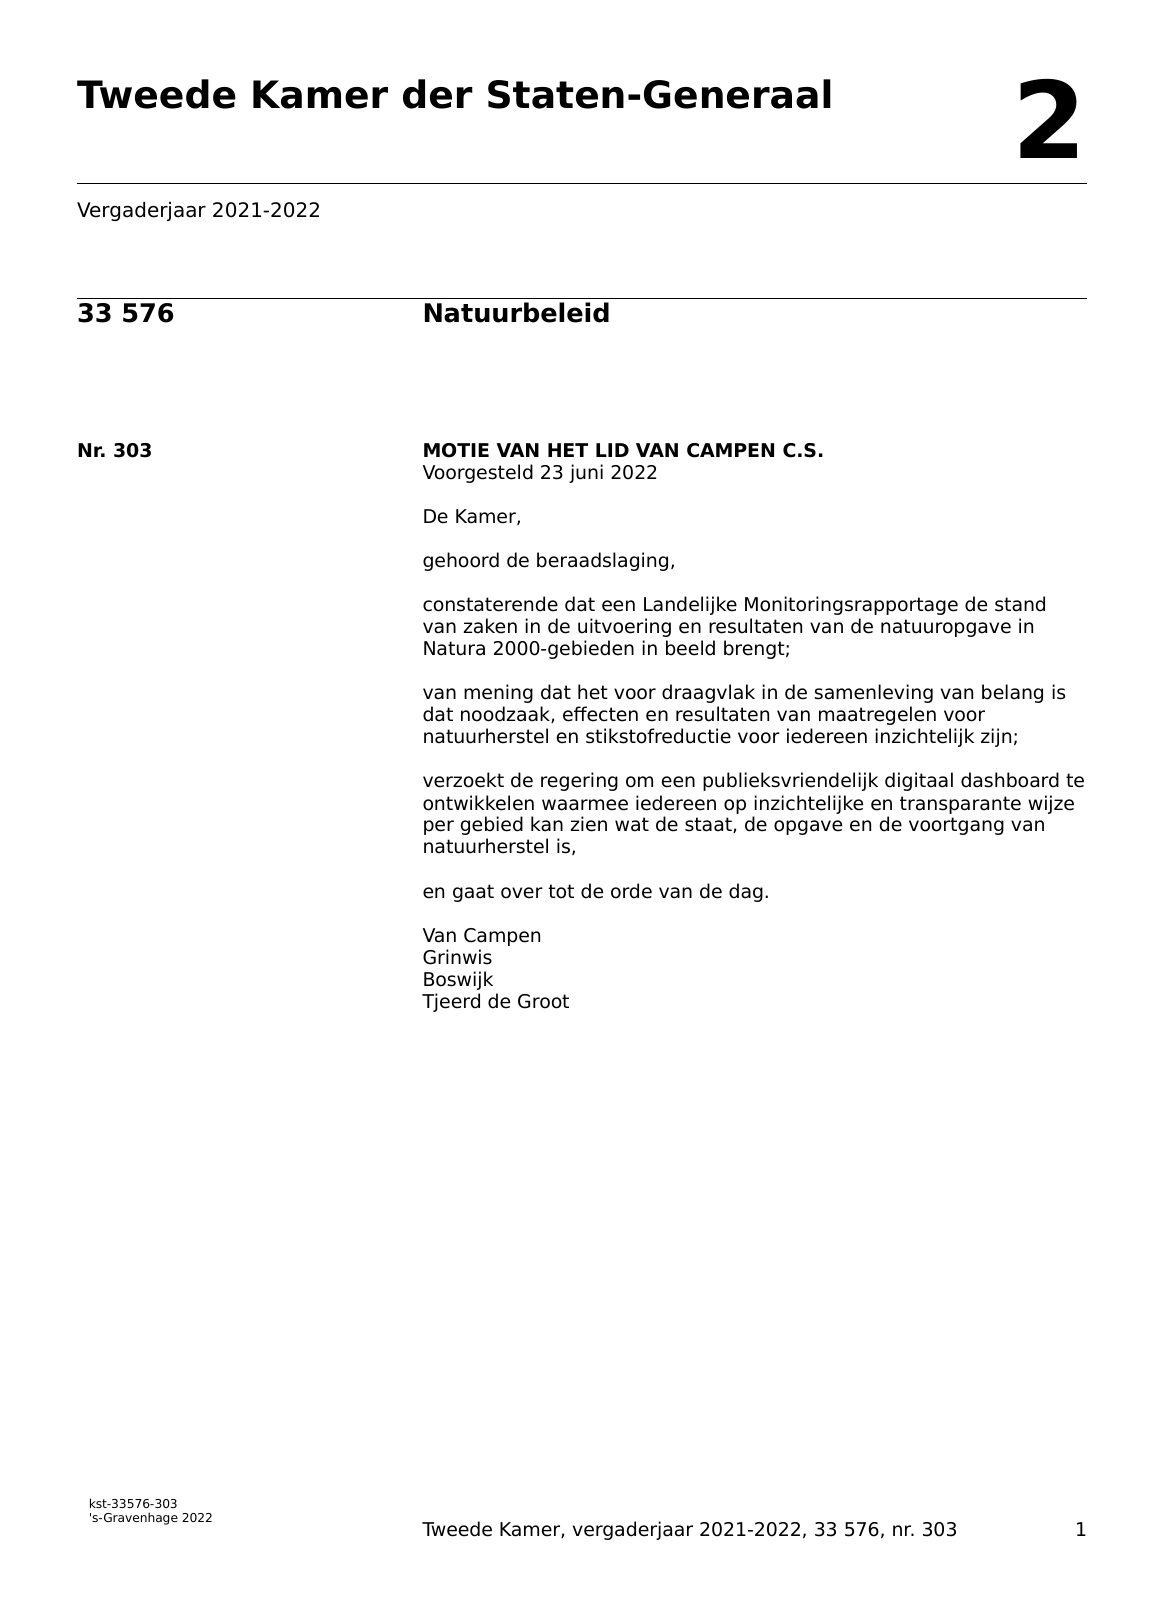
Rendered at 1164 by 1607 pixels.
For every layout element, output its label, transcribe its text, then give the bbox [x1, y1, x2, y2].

text constaterende dat een Landelijke Monitoringsrapportage de stand van zaken in de uitvoering en resultaten van de natuuropgave in Natura 2000-gebieden in beeld brengt; [422, 594, 1087, 660]
text en gaat over tot de orde van de dag. [422, 881, 1087, 902]
text van mening dat het voor draagvlak in de samenleving van belang is dat noodzaak, effecten en resultaten van maatregelen voor natuurherstel en stikstofreductie voor iedereen inzichtelijk zijn; [422, 682, 1087, 748]
text kst-33576-303 [88, 1497, 323, 1511]
subtitle 33 576 Natuurbeleid [77, 299, 1087, 329]
text verzoekt de regering om een publieksvriendelijk digitaal dashboard te ontwikkelen waarmee iedereen op inzichtelijke en transparante wijze per gebied kan zien wat de staat, de opgave en de voortgang van natuurherstel is, [422, 770, 1087, 858]
text Boswijk [422, 969, 1087, 991]
text Voorgesteld 23 juni 2022 [422, 462, 1087, 484]
table_header Tweede Kamer der Staten-Generaal [77, 59, 886, 183]
table_cell Vergaderjaar 2021-2022 [77, 184, 1087, 298]
text Grinwis [422, 947, 1087, 969]
text gehoord de beraadslaging, [422, 550, 1087, 572]
subtitle Nr. 303 MOTIE VAN HET LID VAN CAMPEN C.S. [77, 440, 1087, 462]
table_header 2 [886, 59, 1087, 183]
text 's-Gravenhage 2022 [88, 1511, 323, 1525]
text Van Campen [422, 925, 1087, 947]
text Tjeerd de Groot [422, 991, 1087, 1013]
text De Kamer, [422, 506, 1087, 528]
